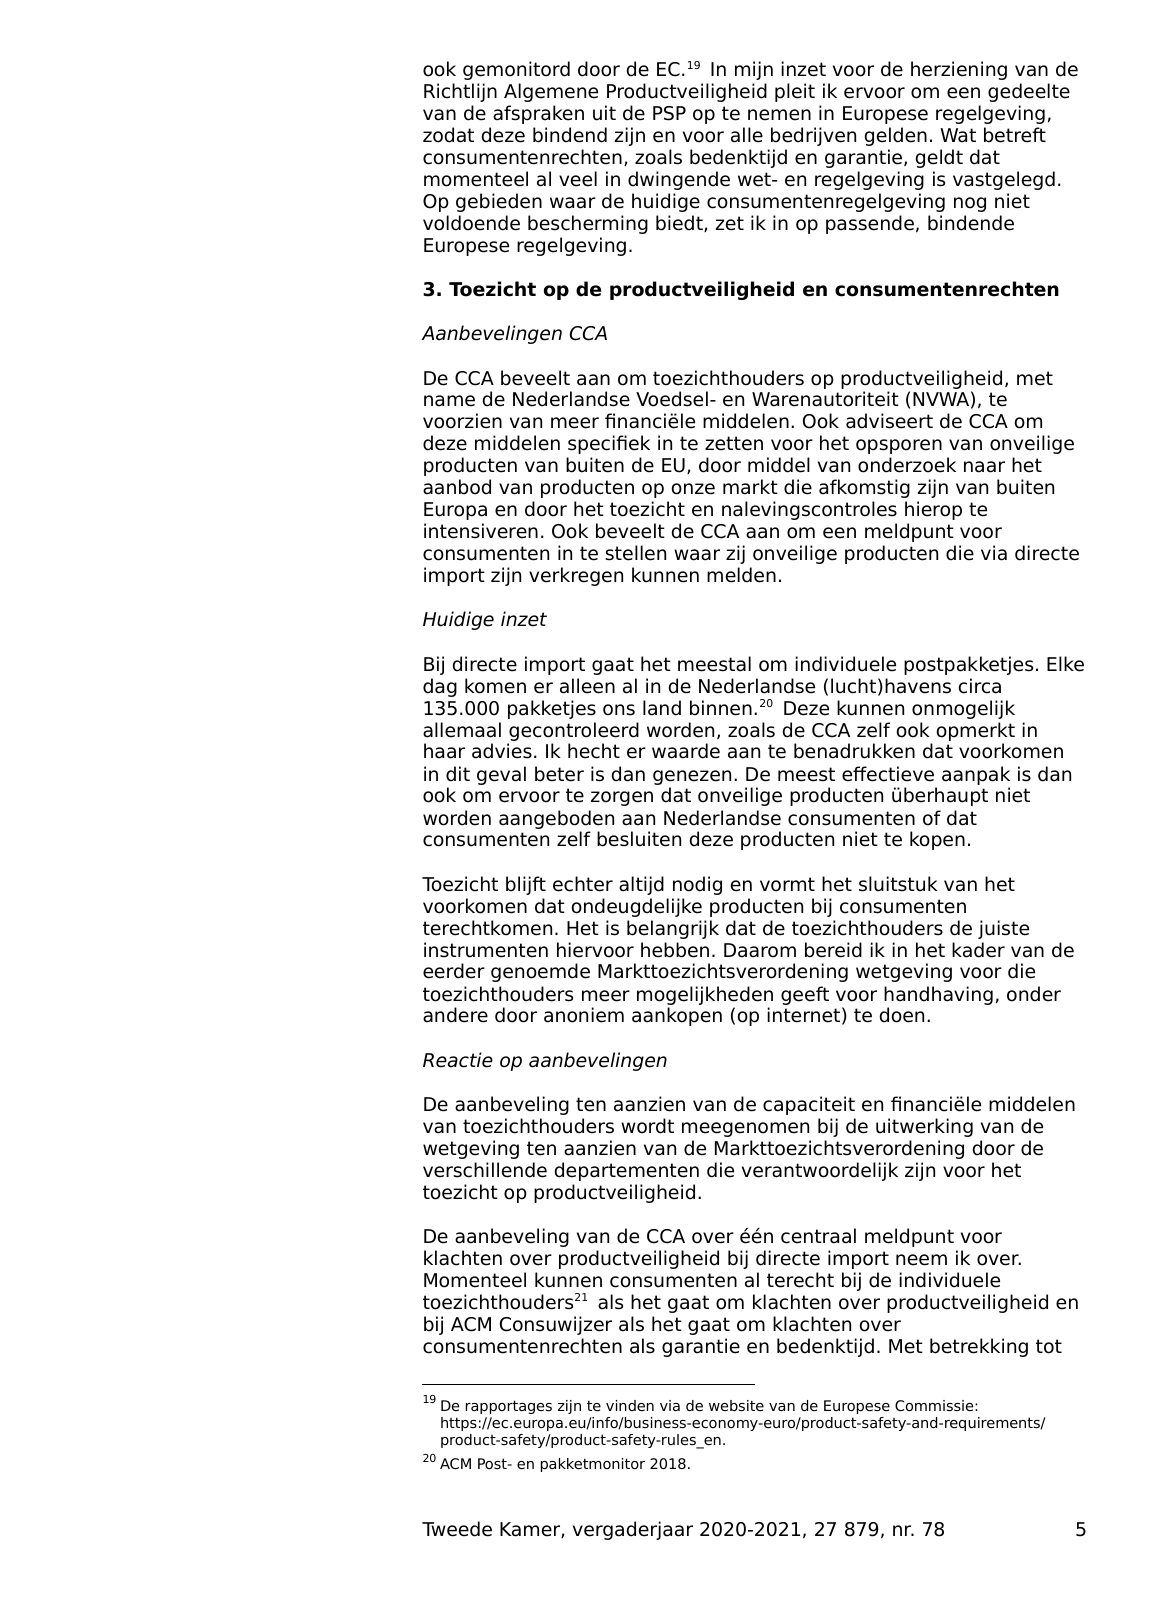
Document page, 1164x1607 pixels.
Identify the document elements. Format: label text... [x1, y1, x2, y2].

text De aanbeveling van de CCA over één centraal meldpunt voor klachten over productveiligheid bij directe import neem ik over. Momenteel kunnen consumenten al terecht bij de individuele toezichthouders als het gaat om klachten over productveiligheid en bij ACM Consuwijzer als het gaat om klachten over consumentenrechten als garantie en bedenktijd. Met betrekking tot [422, 1226, 1087, 1358]
subtitle Huidige inzet [422, 609, 1087, 631]
text Toezicht blijft echter altijd nodig en vormt het sluitstuk van het voorkomen dat ondeugdelijke producten bij consumenten terechtkomen. Het is belangrijk dat de toezichthouders de juiste instrumenten hiervoor hebben. Daarom bereid ik in het kader van de eerder genoemde Markttoezichtsverordening wetgeving voor die toezichthouders meer mogelijkheden geeft voor handhaving, onder andere door anoniem aankopen (op internet) te doen. [422, 873, 1087, 1027]
text De aanbeveling ten aanzien van de capaciteit en financiële middelen van toezichthouders wordt meegenomen bij de uitwerking van de wetgeving ten aanzien van de Markttoezichtsverordening door de verschillende departementen die verantwoordelijk zijn voor het toezicht op productveiligheid. [422, 1094, 1087, 1204]
text ook gemonitord door de EC. In mijn inzet voor de herziening van de Richtlijn Algemene Productveiligheid pleit ik ervoor om een gedeelte van de afspraken uit de PSP op te nemen in Europese regelgeving, zodat deze bindend zijn en voor alle bedrijven gelden. Wat betreft consumentenrechten, zoals bedenktijd en garantie, geldt dat momenteel al veel in dwingende wet- en regelgeving is vastgelegd. Op gebieden waar de huidige consumentenregelgeving nog niet voldoende bescherming biedt, zet ik in op passende, bindende Europese regelgeving. [422, 59, 1087, 257]
subtitle Aanbevelingen CCA [422, 323, 1087, 345]
subtitle 3. Toezicht op de productveiligheid en consumentenrechten [422, 279, 1087, 301]
text ACM Post- en pakketmonitor 2018. [422, 1452, 1087, 1474]
subtitle Reactie op aanbevelingen [422, 1049, 1087, 1072]
text De rapportages zijn te vinden via de website van de Europese Commissie: https://ec.europa.eu/info/business-economy-euro/product-safety-and-requirements/product-safety/product-safety-rules_en. [422, 1393, 1087, 1449]
text De CCA beveelt aan om toezichthouders op productveiligheid, met name de Nederlandse Voedsel- en Warenautoriteit (NVWA), te voorzien van meer financiële middelen. Ook adviseert de CCA om deze middelen specifiek in te zetten voor het opsporen van onveilige producten van buiten de EU, door middel van onderzoek naar het aanbod van producten op onze markt die afkomstig zijn van buiten Europa en door het toezicht en nalevingscontroles hierop te intensiveren. Ook beveelt de CCA aan om een meldpunt voor consumenten in te stellen waar zij onveilige producten die via directe import zijn verkregen kunnen melden. [422, 367, 1087, 587]
text Bij directe import gaat het meestal om individuele postpakketjes. Elke dag komen er alleen al in de Nederlandse (lucht)havens circa 135.000 pakketjes ons land binnen. Deze kunnen onmogelijk allemaal gecontroleerd worden, zoals de CCA zelf ook opmerkt in haar advies. Ik hecht er waarde aan te benadrukken dat voorkomen in dit geval beter is dan genezen. De meest effectieve aanpak is dan ook om ervoor te zorgen dat onveilige producten überhaupt niet worden aangeboden aan Nederlandse consumenten of dat consumenten zelf besluiten deze producten niet te kopen. [422, 653, 1087, 851]
